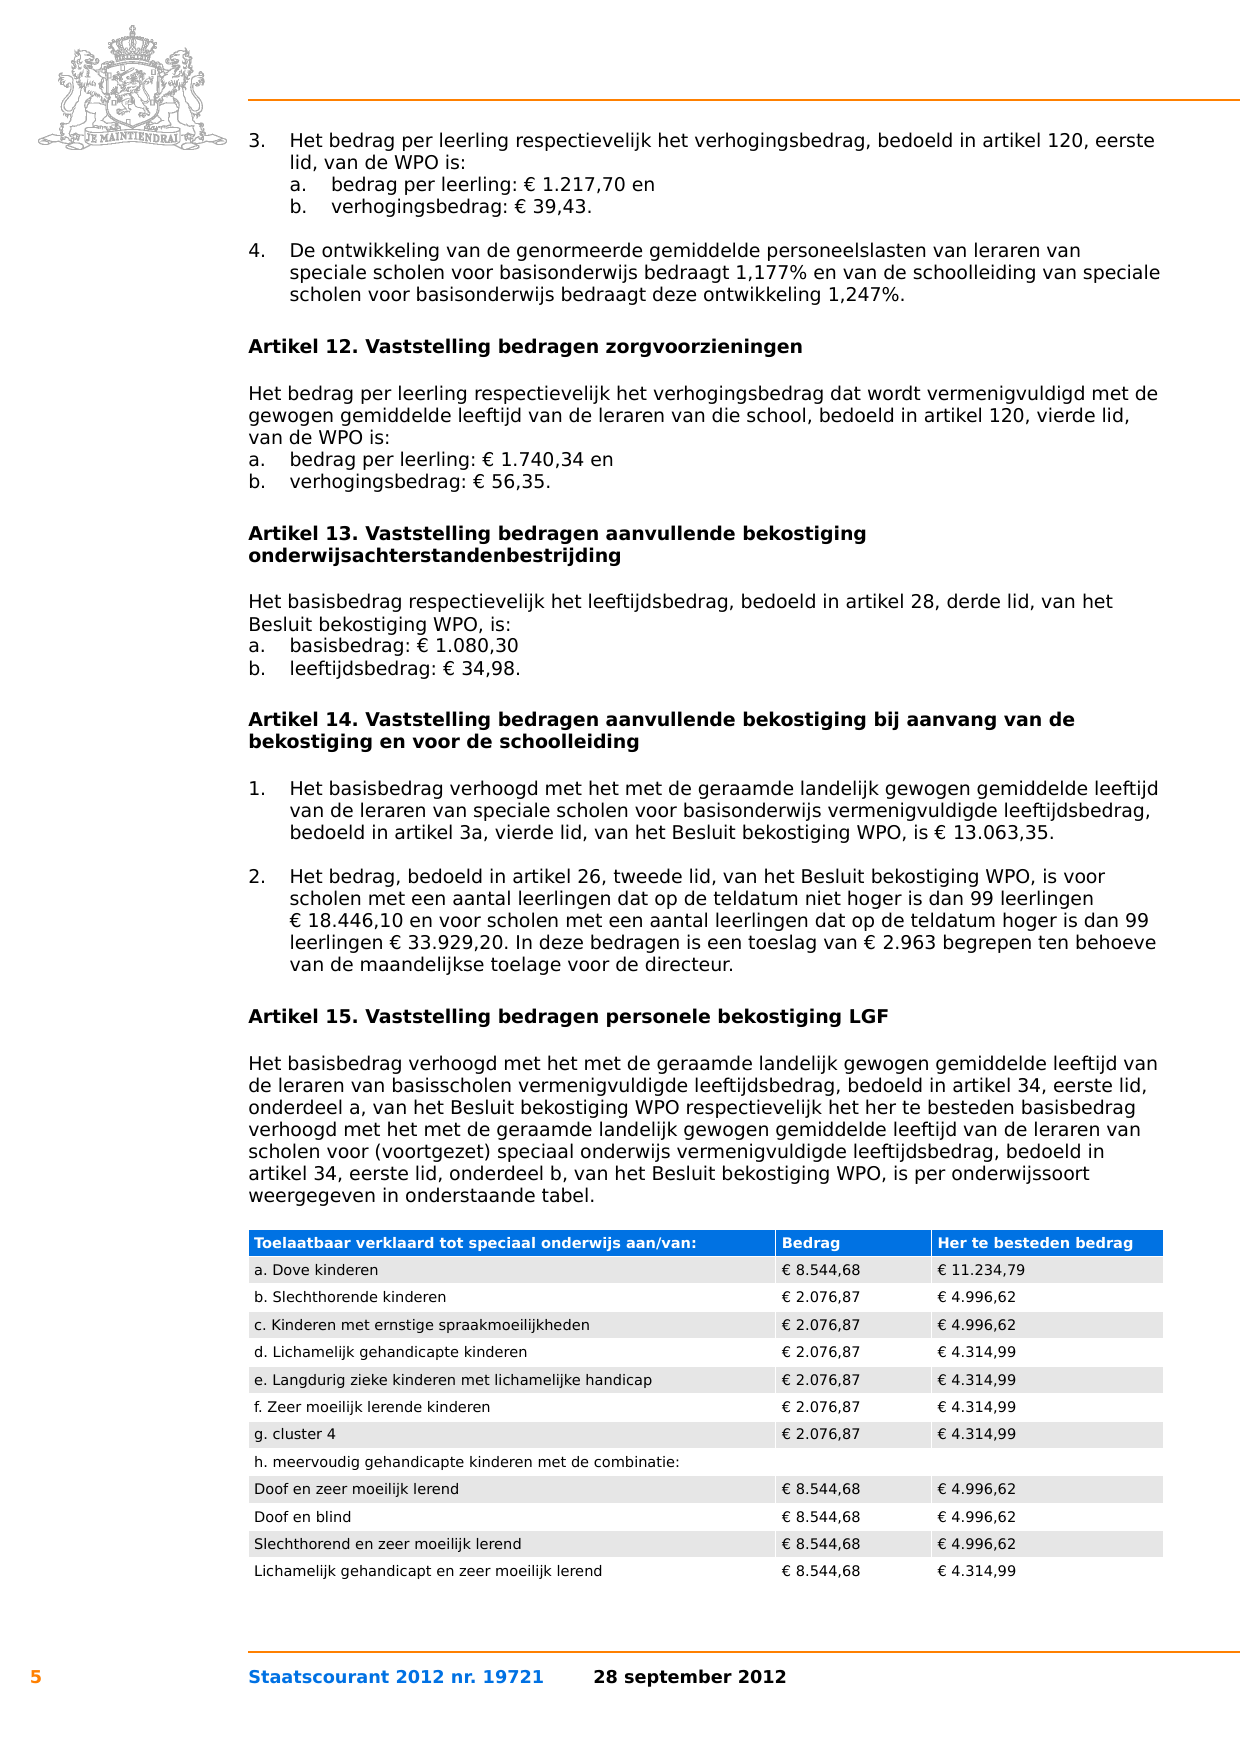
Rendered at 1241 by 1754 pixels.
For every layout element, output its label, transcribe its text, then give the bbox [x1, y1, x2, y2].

table_cell € 8.544,68 [776, 1559, 931, 1585]
text a. basisbedrag: € 1.080,30 [248, 635, 1163, 657]
table_cell € 4.314,99 [932, 1559, 1163, 1585]
table_cell € 4.996,62 [932, 1312, 1163, 1338]
text a. bedrag per leerling: € 1.740,34 en [248, 448, 1163, 471]
subtitle Artikel 14. Vaststelling bedragen aanvullende bekostiging bij aanvang van de bekostiging en voor de schoolleiding [248, 709, 1163, 753]
table_header Toelaatbaar verklaard tot speciaal onderwijs aan/van: [249, 1230, 775, 1256]
table_cell € 8.544,68 [776, 1504, 931, 1530]
table_cell Doof en zeer moeilijk lerend [249, 1476, 775, 1503]
text b. leeftijdsbedrag: € 34,98. [248, 657, 1163, 679]
text 1. Het basisbedrag verhoogd met het met de geraamde landelijk gewogen gemiddelde leeftijd van de leraren van speciale scholen voor basisonderwijs vermenigvuldigde leeftijdsbedrag, bedoeld in artikel 3a, vierde lid, van het Besluit bekostiging WPO, is € 13.063,35. [248, 778, 1163, 844]
table_cell € 2.076,87 [776, 1394, 931, 1421]
table_cell Lichamelijk gehandicapt en zeer moeilijk lerend [249, 1559, 775, 1585]
table_cell a. Dove kinderen [249, 1257, 775, 1283]
text 3. Het bedrag per leerling respectievelijk het verhogingsbedrag, bedoeld in artikel 120, eerste lid, van de WPO is: [248, 130, 1163, 174]
text Het basisbedrag verhoogd met het met de geraamde landelijk gewogen gemiddelde leeftijd van de leraren van basisscholen vermenigvuldigde leeftijdsbedrag, bedoeld in artikel 34, eerste lid, onderdeel a, van het Besluit bekostiging WPO respectievelijk het her te besteden basisbedrag verhoogd met het met de geraamde landelijk gewogen gemiddelde leeftijd van de leraren van scholen voor (voortgezet) speciaal onderwijs vermenigvuldigde leeftijdsbedrag, bedoeld in artikel 34, eerste lid, onderdeel b, van het Besluit bekostiging WPO, is per onderwijssoort weergegeven in onderstaande tabel. [248, 1053, 1163, 1207]
table_cell € 8.544,68 [776, 1476, 931, 1503]
table_cell € 4.996,62 [932, 1476, 1163, 1503]
table_cell € 2.076,87 [776, 1367, 931, 1393]
text b. verhogingsbedrag: € 56,35. [248, 471, 1163, 492]
table_cell € 4.996,62 [932, 1285, 1163, 1311]
table_cell € 4.314,99 [932, 1394, 1163, 1421]
text a. bedrag per leerling: € 1.217,70 en [289, 174, 1163, 196]
text Het basisbedrag respectievelijk het leeftijdsbedrag, bedoeld in artikel 28, derde lid, van het Besluit bekostiging WPO, is: [248, 591, 1163, 635]
table_cell e. Langdurig zieke kinderen met lichamelijke handicap [249, 1367, 775, 1393]
table_cell € 4.314,99 [932, 1422, 1163, 1448]
table_cell b. Slechthorende kinderen [249, 1285, 775, 1311]
table_cell € 2.076,87 [776, 1422, 931, 1448]
table_cell € 2.076,87 [776, 1285, 931, 1311]
subtitle Artikel 12. Vaststelling bedragen zorgvoorzieningen [248, 336, 1163, 358]
table_cell € 8.544,68 [776, 1531, 931, 1557]
table_cell € 4.996,62 [932, 1504, 1163, 1530]
table_cell € 4.314,99 [932, 1367, 1163, 1393]
table_cell c. Kinderen met ernstige spraakmoeilijkheden [249, 1312, 775, 1338]
table_header Bedrag [776, 1230, 931, 1256]
table_cell € 8.544,68 [776, 1257, 931, 1283]
table_cell € 11.234,79 [932, 1257, 1163, 1283]
table_cell Slechthorend en zeer moeilijk lerend [249, 1531, 775, 1557]
subtitle Artikel 13. Vaststelling bedragen aanvullende bekostiging onderwijsachterstandenbestrijding [248, 522, 1163, 566]
table_cell € 2.076,87 [776, 1339, 931, 1366]
table_cell € 4.996,62 [932, 1531, 1163, 1557]
table_cell Doof en blind [249, 1504, 775, 1530]
text b. verhogingsbedrag: € 39,43. [289, 196, 1163, 218]
table_header Her te besteden bedrag [932, 1230, 1163, 1256]
table_cell € 4.314,99 [932, 1339, 1163, 1366]
table_cell g. cluster 4 [249, 1422, 775, 1448]
table_cell € 2.076,87 [776, 1312, 931, 1338]
text 4. De ontwikkeling van de genormeerde gemiddelde personeelslasten van leraren van speciale scholen voor basisonderwijs bedraagt 1,177% en van de schoolleiding van speciale scholen voor basisonderwijs bedraagt deze ontwikkeling 1,247%. [248, 240, 1163, 306]
table_cell f. Zeer moeilijk lerende kinderen [249, 1394, 775, 1421]
table_cell d. Lichamelijk gehandicapte kinderen [249, 1339, 775, 1366]
text Het bedrag per leerling respectievelijk het verhogingsbedrag dat wordt vermenigvuldigd met de gewogen gemiddelde leeftijd van de leraren van die school, bedoeld in artikel 120, vierde lid, van de WPO is: [248, 383, 1163, 448]
table_cell h. meervoudig gehandicapte kinderen met de combinatie: [249, 1449, 1163, 1475]
text 2. Het bedrag, bedoeld in artikel 26, tweede lid, van het Besluit bekostiging WPO, is voor scholen met een aantal leerlingen dat op de teldatum niet hoger is dan 99 leerlingen € 18.446,10 en voor scholen met een aantal leerlingen dat op de teldatum hoger is dan 99 leerlingen € 33.929,20. In deze bedragen is een toeslag van € 2.963 begrepen ten behoeve van de maandelijkse toelage voor de directeur. [248, 866, 1163, 976]
subtitle Artikel 15. Vaststelling bedragen personele bekostiging LGF [248, 1006, 1163, 1028]
picture [38, 25, 227, 150]
